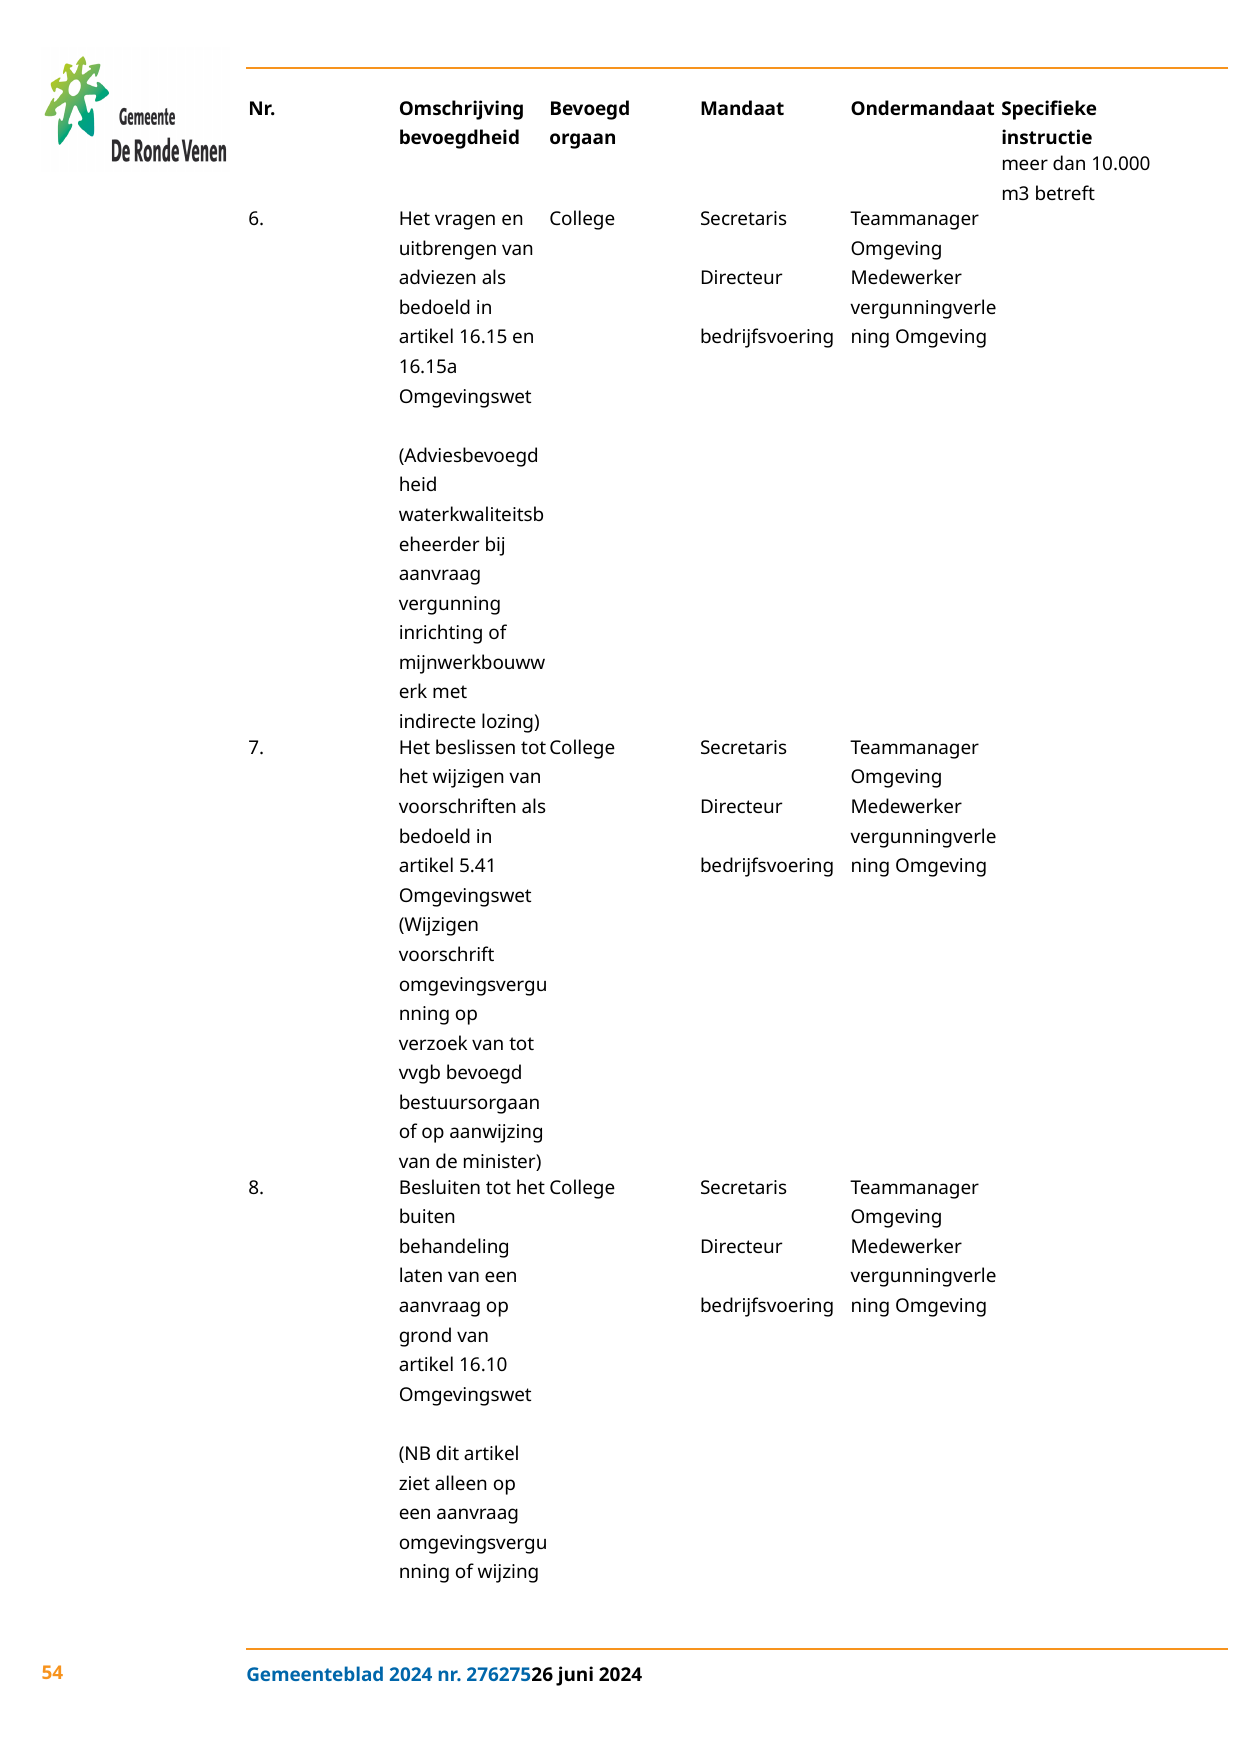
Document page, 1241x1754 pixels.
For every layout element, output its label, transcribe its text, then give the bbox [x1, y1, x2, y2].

table_cell College [549, 205, 700, 734]
table_cell College [549, 1174, 700, 1584]
picture [41, 47, 231, 172]
table_cell 8. [248, 1174, 398, 1584]
table_header Nr. [248, 95, 398, 150]
table_cell Secretaris Directeur bedrijfsvoering [700, 205, 850, 734]
table_cell [1001, 1174, 1152, 1584]
table_cell Secretaris Directeur bedrijfsvoering [700, 1174, 850, 1584]
table_cell 7. [248, 734, 398, 1174]
table_cell College [549, 734, 700, 1174]
table_cell Het beslissen tot het wijzigen van voorschriften als bedoeld in artikel 5.41 Omgevingswet (Wijzigen voorschrift omgevingsvergunning op verzoek van tot vvgb bevoegd bestuursorgaan of op aanwijzing van de minister) [399, 734, 549, 1174]
table_cell Besluiten tot het buiten behandeling laten van een aanvraag op grond van artikel 16.10 Omgevingswet (NB dit artikel ziet alleen op een aanvraag omgevingsvergunning of wijzing [399, 1174, 549, 1584]
table_cell [549, 150, 700, 205]
table_cell 6. [248, 205, 398, 734]
table_cell Secretaris Directeur bedrijfsvoering [700, 734, 850, 1174]
table_cell Teammanager Omgeving Medewerker vergunningverlening Omgeving [850, 734, 1001, 1174]
table_cell Teammanager Omgeving Medewerker vergunningverlening Omgeving [850, 205, 1001, 734]
table_cell [1001, 205, 1152, 734]
table_header Mandaat [700, 95, 850, 150]
table_header Specifieke instructie [1001, 95, 1152, 150]
table_cell [700, 150, 850, 205]
table_cell meer dan 10.000 m3 betreft [1001, 150, 1152, 205]
table_cell [850, 150, 1001, 205]
table_cell [1001, 734, 1152, 1174]
table_cell Teammanager Omgeving Medewerker vergunningverlening Omgeving [850, 1174, 1001, 1584]
table_header Bevoegd orgaan [549, 95, 700, 150]
table_cell Het vragen en uitbrengen van adviezen als bedoeld in artikel 16.15 en 16.15a Omgevingswet (Adviesbevoegdheid waterkwaliteitsbeheerder bij aanvraag vergunning inrichting of mijnwerkbouwwerk met indirecte lozing) [399, 205, 549, 734]
table_header Omschrijving bevoegdheid [399, 95, 549, 150]
table_cell [399, 150, 549, 205]
table_header Ondermandaat [850, 95, 1001, 150]
table_cell [248, 150, 398, 205]
